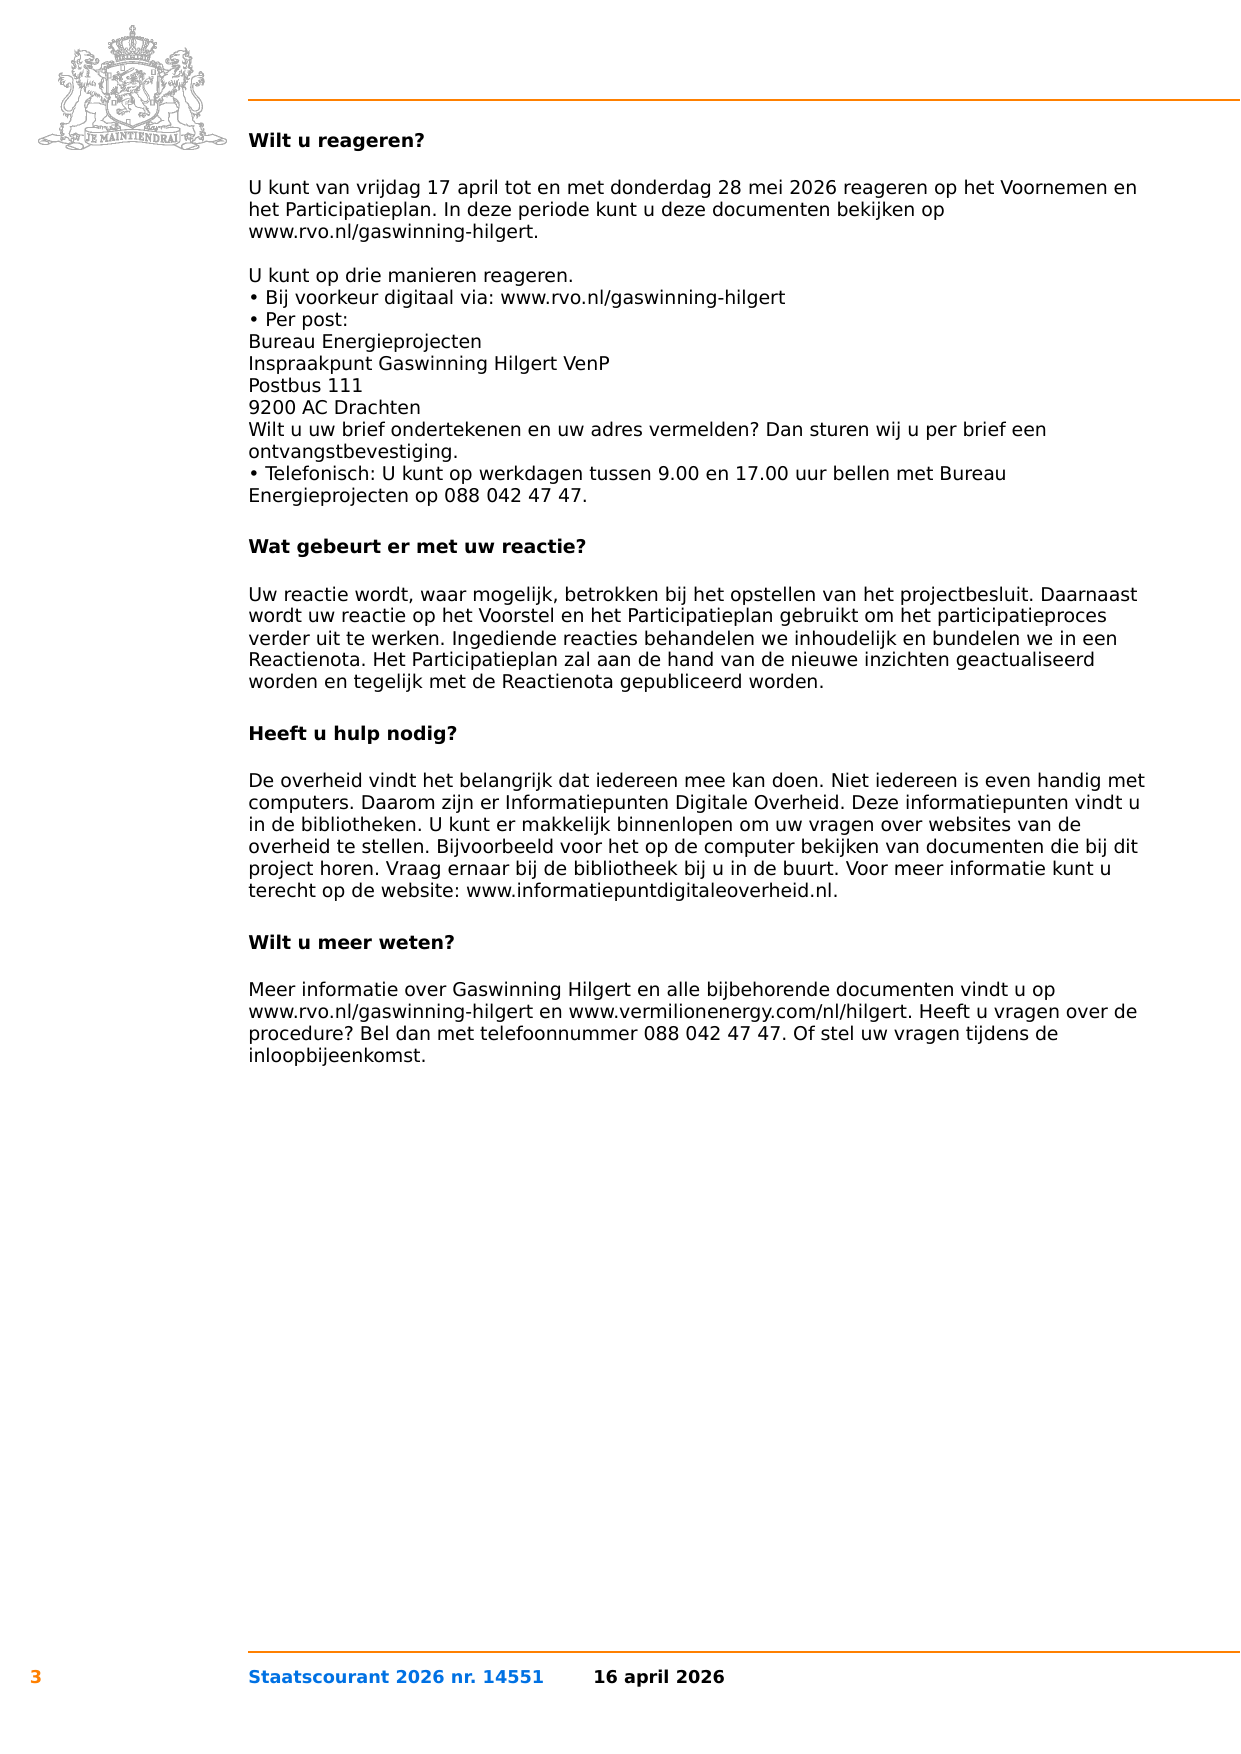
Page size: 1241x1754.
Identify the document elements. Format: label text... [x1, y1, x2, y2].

text Inspraakpunt Gaswinning Hilgert VenP [248, 353, 1163, 374]
picture [38, 25, 227, 150]
text Bureau Energieprojecten [248, 331, 1163, 353]
subtitle Wilt u reageren? [248, 130, 1163, 152]
text • Per post: [248, 309, 1163, 331]
subtitle Wat gebeurt er met uw reactie? [248, 536, 1163, 558]
text • Bij voorkeur digitaal via: www.rvo.nl/gaswinning-hilgert [248, 287, 1163, 309]
subtitle Wilt u meer weten? [248, 932, 1163, 954]
text Wilt u uw brief ondertekenen en uw adres vermelden? Dan sturen wij u per brief een ontvangstbevestiging. [248, 418, 1163, 462]
subtitle Heeft u hulp nodig? [248, 723, 1163, 745]
text De overheid vindt het belangrijk dat iedereen mee kan doen. Niet iedereen is even handig met computers. Daarom zijn er Informatiepunten Digitale Overheid. Deze informatiepunten vindt u in de bibliotheken. U kunt er makkelijk binnenlopen om uw vragen over websites van de overheid te stellen. Bijvoorbeeld voor het op de computer bekijken van documenten die bij dit project horen. Vraag ernaar bij de bibliotheek bij u in de buurt. Voor meer informatie kunt u terecht op de website: www.informatiepuntdigitaleoverheid.nl. [248, 770, 1163, 902]
text Postbus 111 [248, 374, 1163, 397]
text U kunt van vrijdag 17 april tot en met donderdag 28 mei 2026 reageren op het Voornemen en het Participatieplan. In deze periode kunt u deze documenten bekijken op www.rvo.nl/gaswinning-hilgert. [248, 177, 1163, 243]
text U kunt op drie manieren reageren. [248, 265, 1163, 287]
text • Telefonisch: U kunt op werkdagen tussen 9.00 en 17.00 uur bellen met Bureau Energieprojecten op 088 042 47 47. [248, 462, 1163, 506]
text Meer informatie over Gaswinning Hilgert en alle bijbehorende documenten vindt u op www.rvo.nl/gaswinning-hilgert en www.vermilionenergy.com/nl/hilgert. Heeft u vragen over de procedure? Bel dan met telefoonnummer 088 042 47 47. Of stel uw vragen tijdens de inloopbijeenkomst. [248, 979, 1163, 1067]
text Uw reactie wordt, waar mogelijk, betrokken bij het opstellen van het projectbesluit. Daarnaast wordt uw reactie op het Voorstel en het Participatieplan gebruikt om het participatieproces verder uit te werken. Ingediende reacties behandelen we inhoudelijk en bundelen we in een Reactienota. Het Participatieplan zal aan de hand van de nieuwe inzichten geactualiseerd worden en tegelijk met de Reactienota gepubliceerd worden. [248, 583, 1163, 693]
text 9200 AC Drachten [248, 397, 1163, 418]
